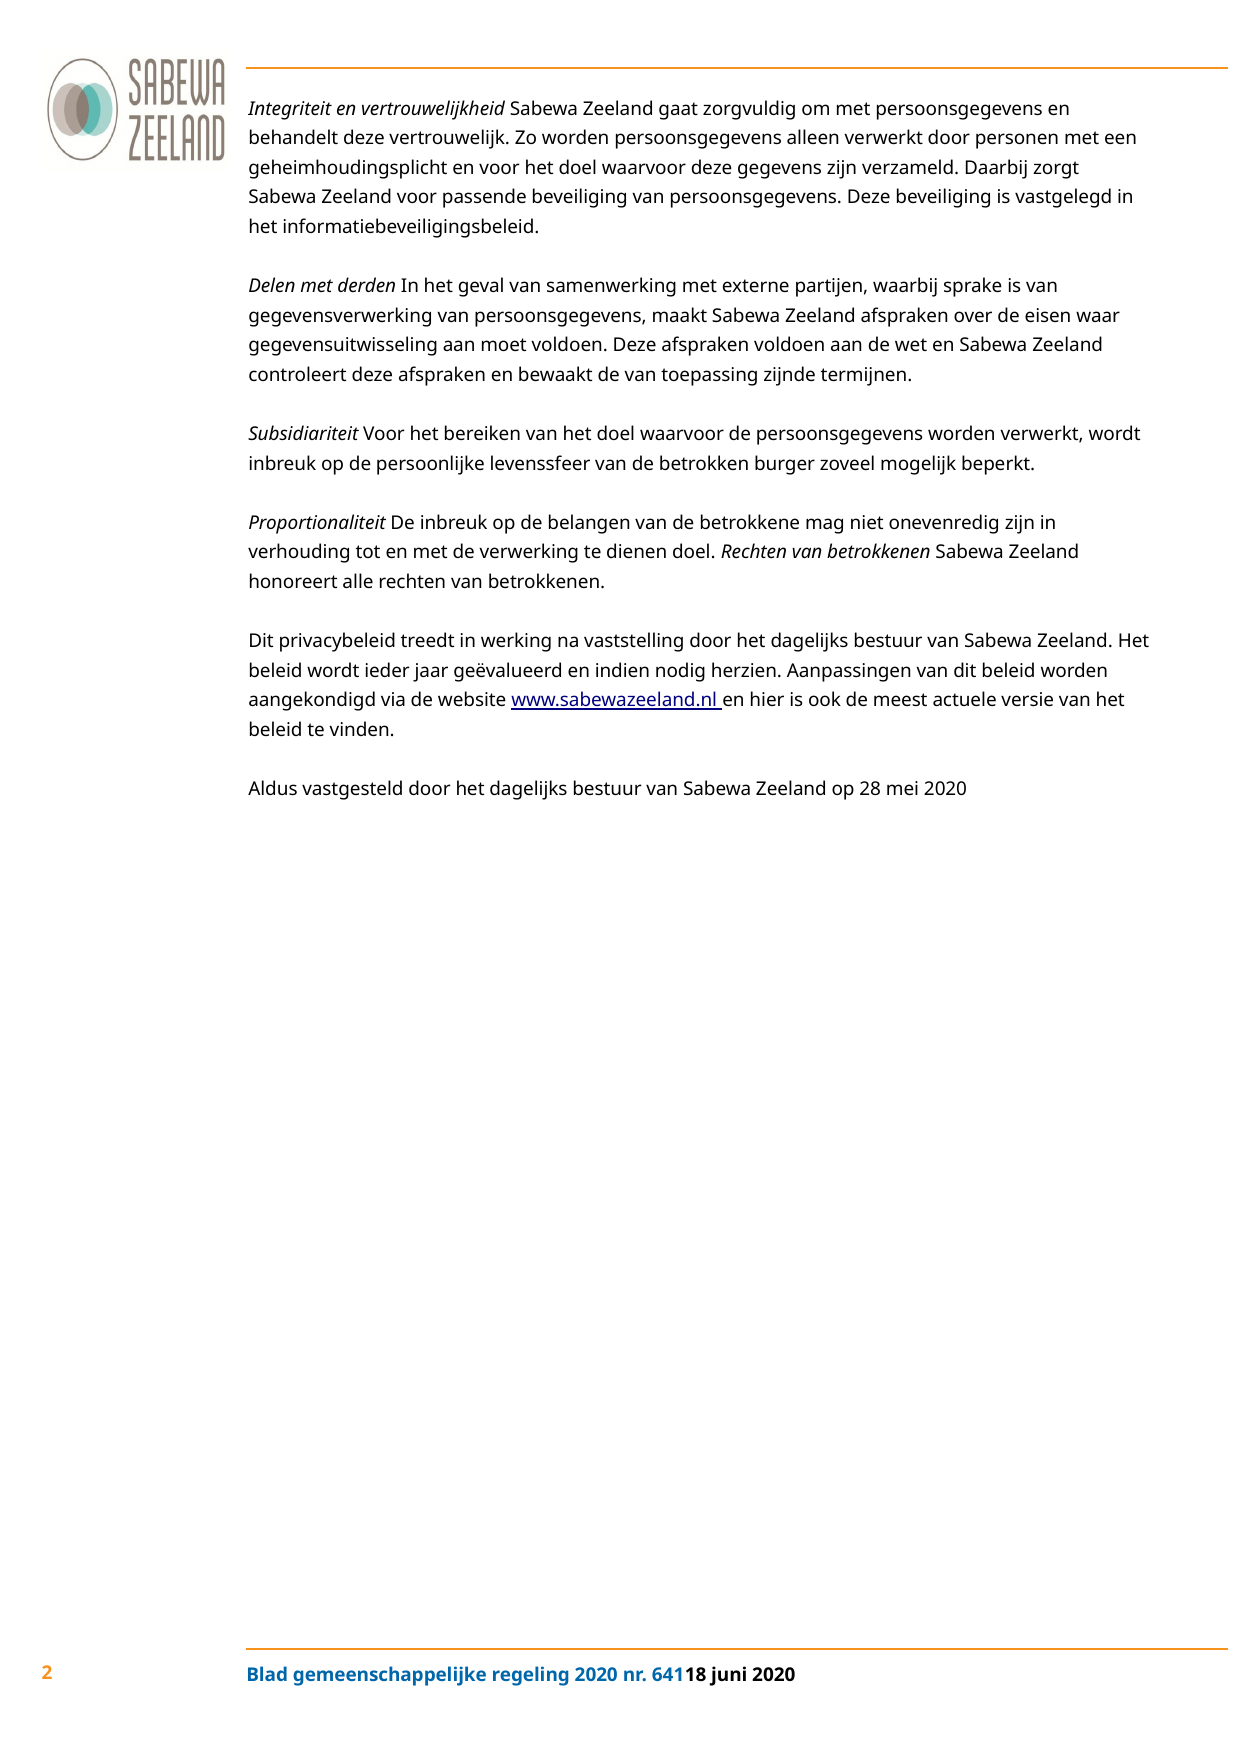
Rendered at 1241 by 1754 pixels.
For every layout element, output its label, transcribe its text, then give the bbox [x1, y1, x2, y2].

text Proportionaliteit De inbreuk op de belangen van de betrokkene mag niet onevenredig zijn in verhouding tot en met de verwerking te dienen doel. Rechten van betrokkenen Sabewa Zeeland honoreert alle rechten van betrokkenen. [248, 509, 1152, 594]
text Subsidiariteit Voor het bereiken van het doel waarvoor de persoonsgegevens worden verwerkt, wordt inbreuk op de persoonlijke levenssfeer van de betrokken burger zoveel mogelijk beperkt. [248, 420, 1152, 476]
picture [41, 47, 231, 172]
text Delen met derden In het geval van samenwerking met externe partijen, waarbij sprake is van gegevensverwerking van persoonsgegevens, maakt Sabewa Zeeland afspraken over de eisen waar gegevensuitwisseling aan moet voldoen. Deze afspraken voldoen aan de wet en Sabewa Zeeland controleert deze afspraken en bewaakt de van toepassing zijnde termijnen. [248, 272, 1152, 387]
text Aldus vastgesteld door het dagelijks bestuur van Sabewa Zeeland op 28 mei 2020 [248, 775, 1152, 801]
text Integriteit en vertrouwelijkheid Sabewa Zeeland gaat zorgvuldig om met persoonsgegevens en behandelt deze vertrouwelijk. Zo worden persoonsgegevens alleen verwerkt door personen met een geheimhoudingsplicht en voor het doel waarvoor deze gegevens zijn verzameld. Daarbij zorgt Sabewa Zeeland voor passende beveiliging van persoonsgegevens. Deze beveiliging is vastgelegd in het informatiebeveiligingsbeleid. [248, 95, 1152, 239]
text Dit privacybeleid treedt in werking na vaststelling door het dagelijks bestuur van Sabewa Zeeland. Het beleid wordt ieder jaar geëvalueerd en indien nodig herzien. Aanpassingen van dit beleid worden aangekondigd via de website www.sabewazeeland.nl en hier is ook de meest actuele versie van het beleid te vinden. [248, 627, 1152, 742]
